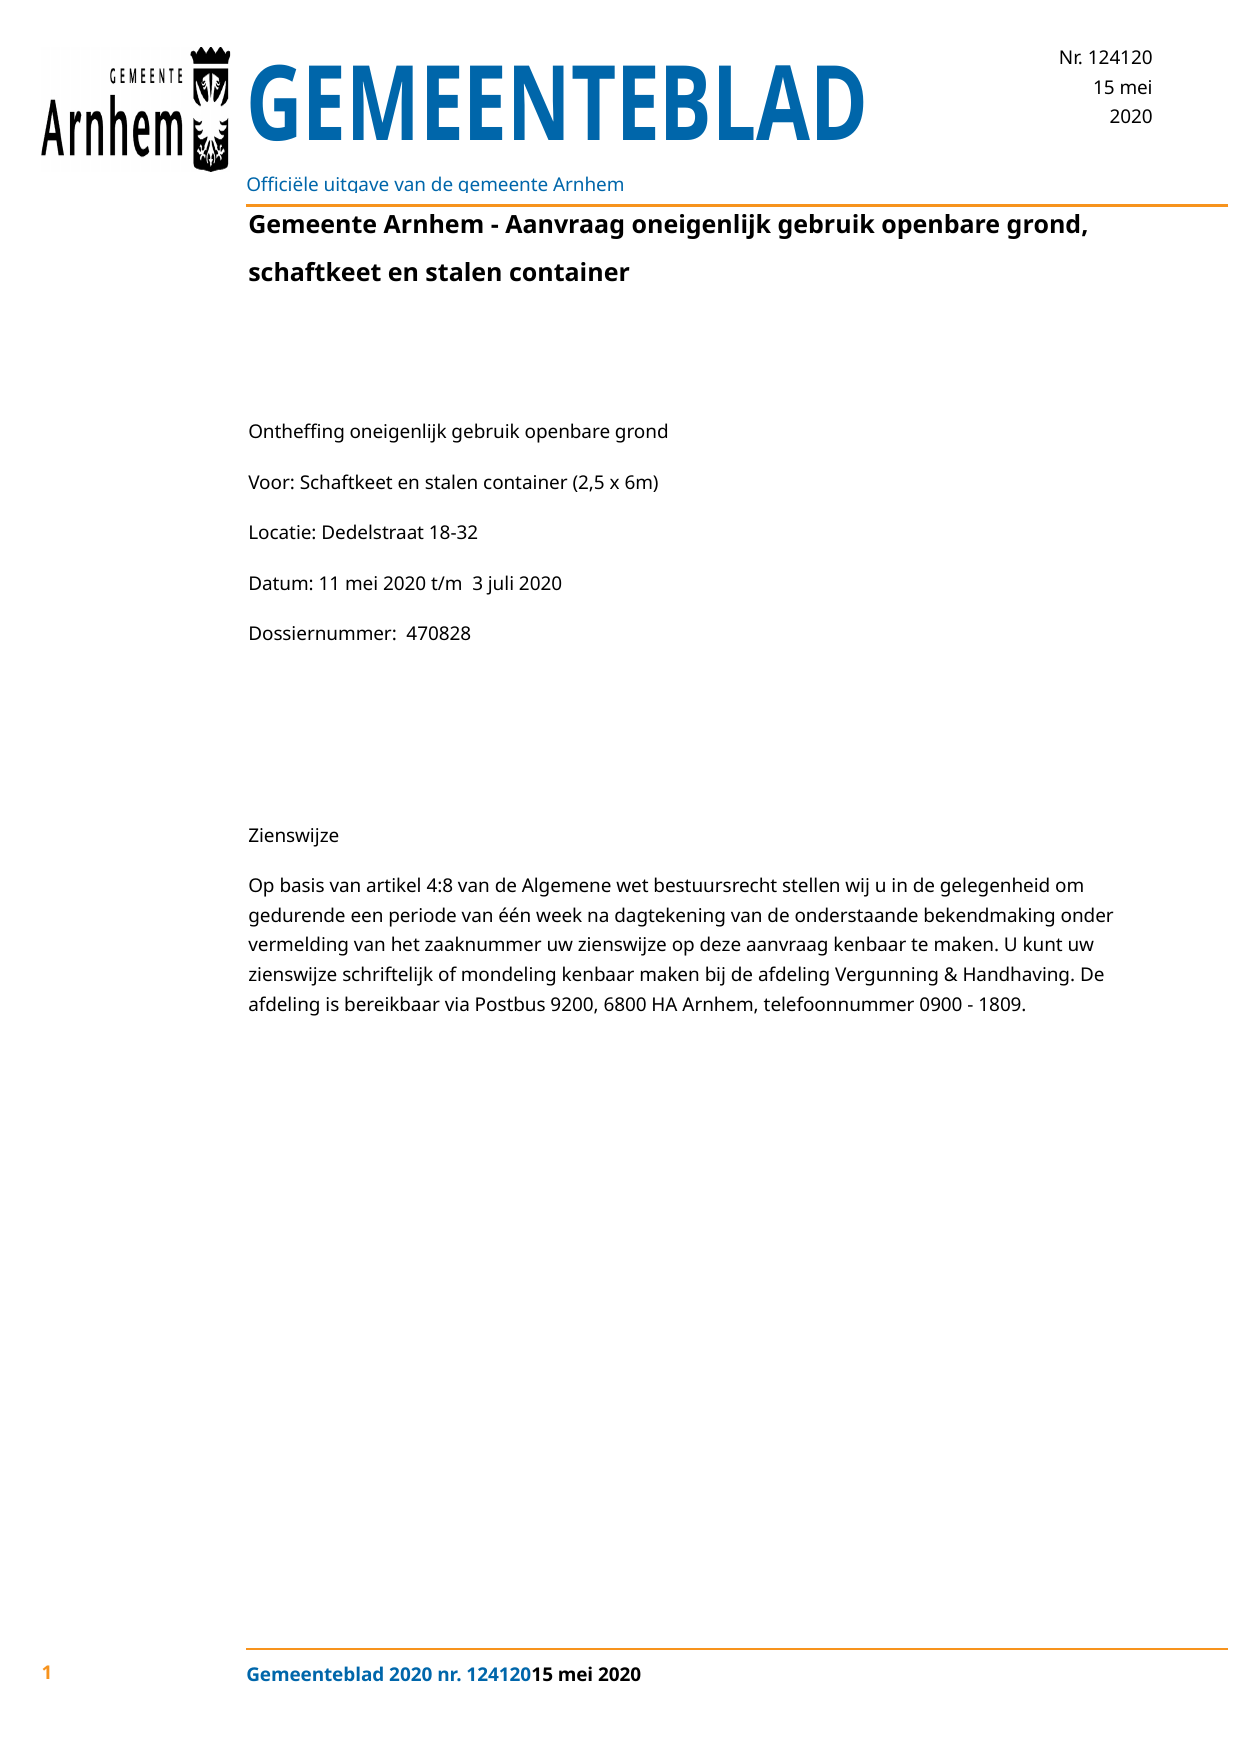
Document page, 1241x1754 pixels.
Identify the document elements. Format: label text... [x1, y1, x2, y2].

text Gemeente Arnhem - Aanvraag oneigenlijk gebruik openbare grond, schaftkeet en stalen container [248, 207, 1152, 288]
text Voor: Schaftkeet en stalen container (2,5 x 6m) [248, 469, 1152, 495]
text Locatie: Dedelstraat 18-32 [248, 519, 1152, 545]
text Datum: 11 mei 2020 t/m 3 juli 2020 [248, 570, 1152, 596]
text Dossiernummer: 470828 [248, 620, 1152, 646]
picture [41, 47, 231, 172]
text Ontheffing oneigenlijk gebruik openbare grond [248, 419, 1152, 444]
text Zienswijze [248, 822, 1152, 848]
text Op basis van artikel 4:8 van de Algemene wet bestuursrecht stellen wij u in de gelegenheid om gedurende een periode van één week na dagtekening van de onderstaande bekendmaking onder vermelding van het zaaknummer uw zienswijze op deze aanvraag kenbaar te maken. U kunt uw zienswijze schriftelijk of mondeling kenbaar maken bij de afdeling Vergunning & Handhaving. De afdeling is bereikbaar via Postbus 9200, 6800 HA Arnhem, telefoonnummer 0900 - 1809. [248, 872, 1152, 1017]
